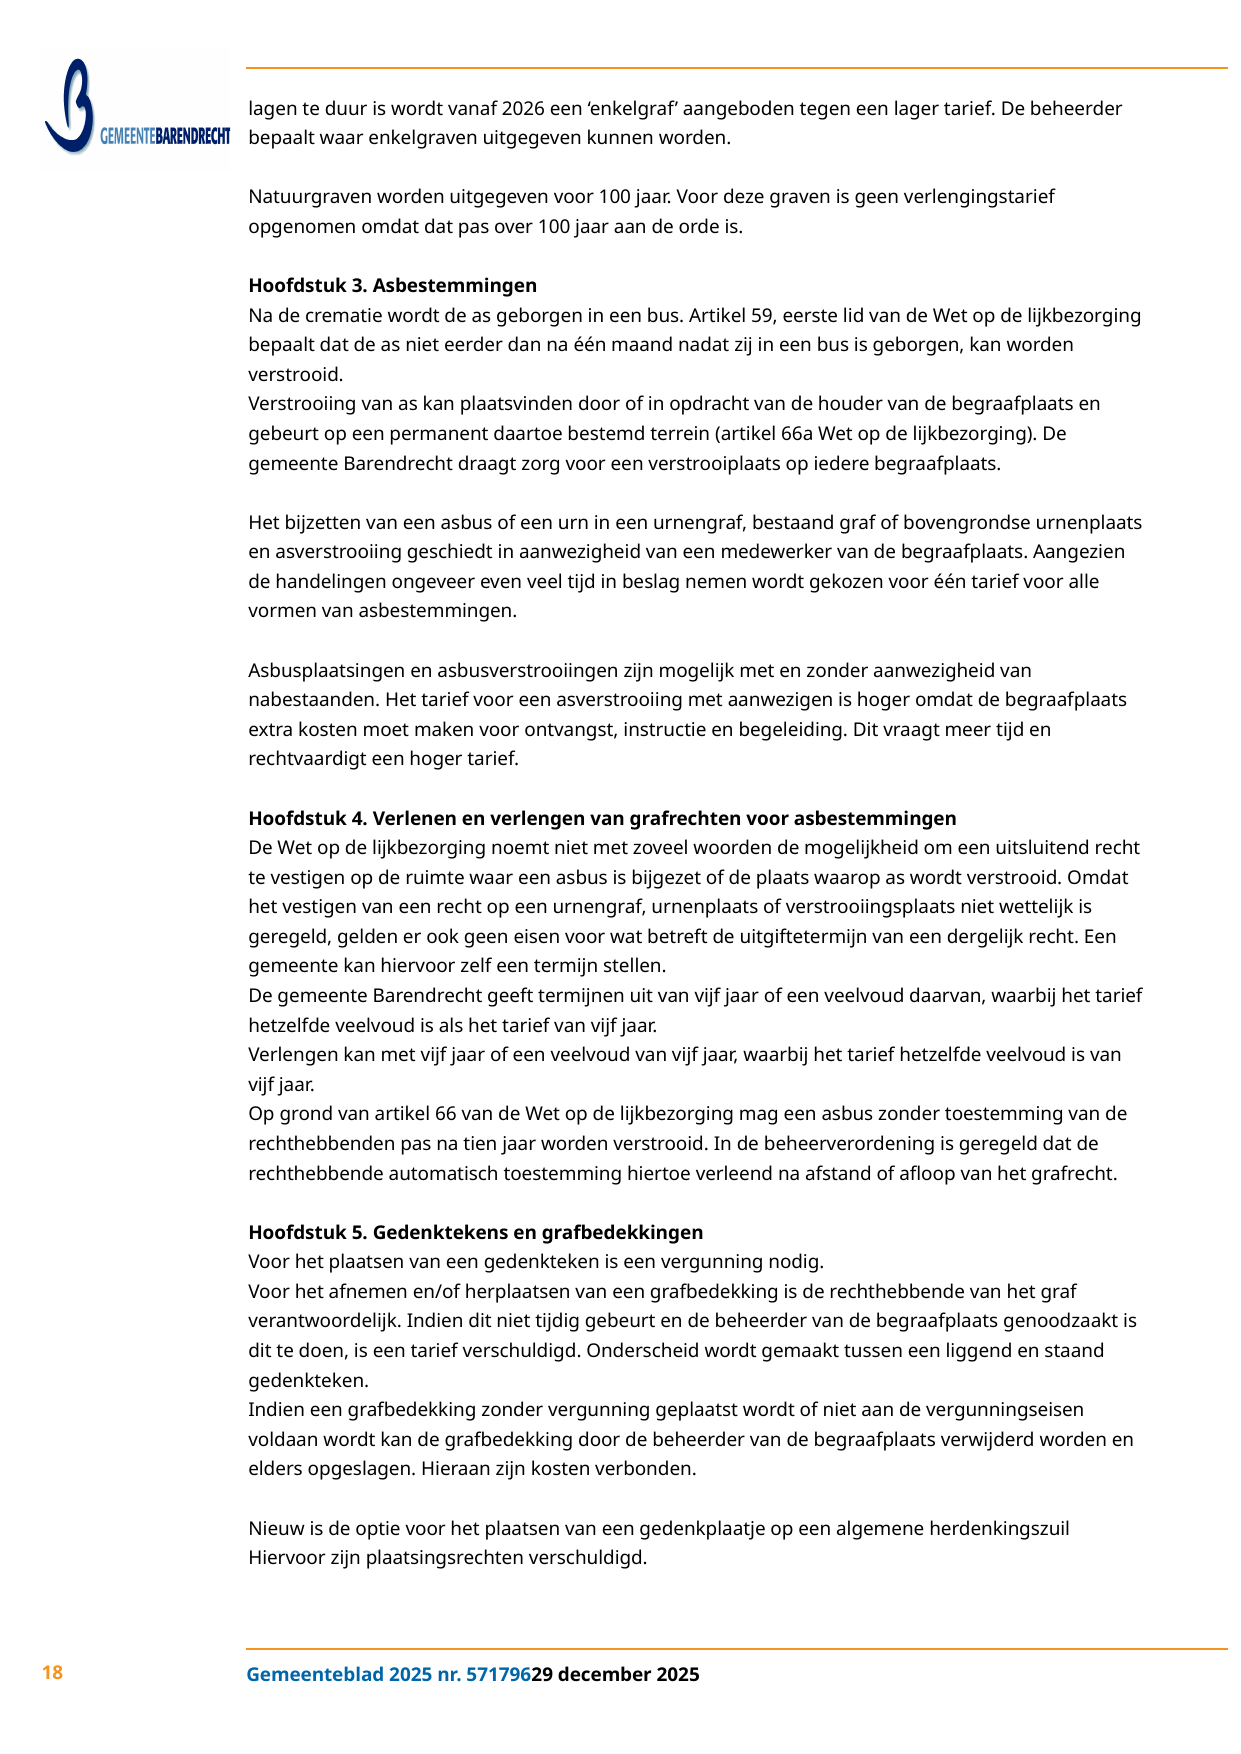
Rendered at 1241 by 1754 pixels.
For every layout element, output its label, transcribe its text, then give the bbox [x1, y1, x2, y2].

text Nieuw is de optie voor het plaatsen van een gedenkplaatje op een algemene herdenkingszuil Hiervoor zijn plaatsingsrechten verschuldigd. [248, 1515, 1152, 1570]
text Verstrooiing van as kan plaatsvinden door of in opdracht van de houder van de begraafplaats en gebeurt op een permanent daartoe bestemd terrein (artikel 66a Wet op de lijkbezorging). De gemeente Barendrecht draagt zorg voor een verstrooiplaats op iedere begraafplaats. [248, 391, 1152, 476]
text Hoofdstuk 3. Asbestemmingen [248, 272, 1152, 298]
text lagen te duur is wordt vanaf 2026 een ‘enkelgraf’ aangeboden tegen een lager tarief. De beheerder bepaalt waar enkelgraven uitgegeven kunnen worden. [248, 95, 1152, 150]
text Voor het afnemen en/of herplaatsen van een grafbedekking is de rechthebbende van het graf verantwoordelijk. Indien dit niet tijdig gebeurt en de beheerder van de begraafplaats genoodzaakt is dit te doen, is een tarief verschuldigd. Onderscheid wordt gemaakt tussen een liggend en staand gedenkteken. [248, 1278, 1152, 1393]
text Natuurgraven worden uitgegeven voor 100 jaar. Voor deze graven is geen verlengingstarief opgenomen omdat dat pas over 100 jaar aan de orde is. [248, 183, 1152, 239]
text Indien een grafbedekking zonder vergunning geplaatst wordt of niet aan de vergunningseisen voldaan wordt kan de grafbedekking door de beheerder van de begraafplaats verwijderd worden en elders opgeslagen. Hieraan zijn kosten verbonden. [248, 1396, 1152, 1481]
text Hoofdstuk 5. Gedenktekens en grafbedekkingen [248, 1219, 1152, 1245]
text Na de crematie wordt de as geborgen in een bus. Artikel 59, eerste lid van de Wet op de lijkbezorging bepaalt dat de as niet eerder dan na één maand nadat zij in een bus is geborgen, kan worden verstrooid. [248, 302, 1152, 387]
text Het bijzetten van een asbus of een urn in een urnengraf, bestaand graf of bovengrondse urnenplaats en asverstrooiing geschiedt in aanwezigheid van een medewerker van de begraafplaats. Aangezien de handelingen ongeveer even veel tijd in beslag nemen wordt gekozen voor één tarief voor alle vormen van asbestemmingen. [248, 509, 1152, 623]
text Asbusplaatsingen en asbusverstrooiingen zijn mogelijk met en zonder aanwezigheid van nabestaanden. Het tarief voor een asverstrooiing met aanwezigen is hoger omdat de begraafplaats extra kosten moet maken voor ontvangst, instructie en begeleiding. Dit vraagt meer tijd en rechtvaardigt een hoger tarief. [248, 657, 1152, 771]
picture [41, 47, 231, 172]
text Verlengen kan met vijf jaar of een veelvoud van vijf jaar, waarbij het tarief hetzelfde veelvoud is van vijf jaar. [248, 1041, 1152, 1097]
text Op grond van artikel 66 van de Wet op de lijkbezorging mag een asbus zonder toestemming van de rechthebbenden pas na tien jaar worden verstrooid. In de beheerverordening is geregeld dat de rechthebbende automatisch toestemming hiertoe verleend na afstand of afloop van het grafrecht. [248, 1101, 1152, 1186]
text Voor het plaatsen van een gedenkteken is een vergunning nodig. [248, 1248, 1152, 1274]
text De gemeente Barendrecht geeft termijnen uit van vijf jaar of een veelvoud daarvan, waarbij het tarief hetzelfde veelvoud is als het tarief van vijf jaar. [248, 982, 1152, 1038]
text De Wet op de lijkbezorging noemt niet met zoveel woorden de mogelijkheid om een uitsluitend recht te vestigen op de ruimte waar een asbus is bijgezet of de plaats waarop as wordt verstrooid. Omdat het vestigen van een recht op een urnengraf, urnenplaats of verstrooiingsplaats niet wettelijk is geregeld, gelden er ook geen eisen voor wat betreft de uitgiftetermijn van een dergelijk recht. Een gemeente kan hiervoor zelf een termijn stellen. [248, 834, 1152, 978]
text Hoofdstuk 4. Verlenen en verlengen van grafrechten voor asbestemmingen [248, 805, 1152, 831]
